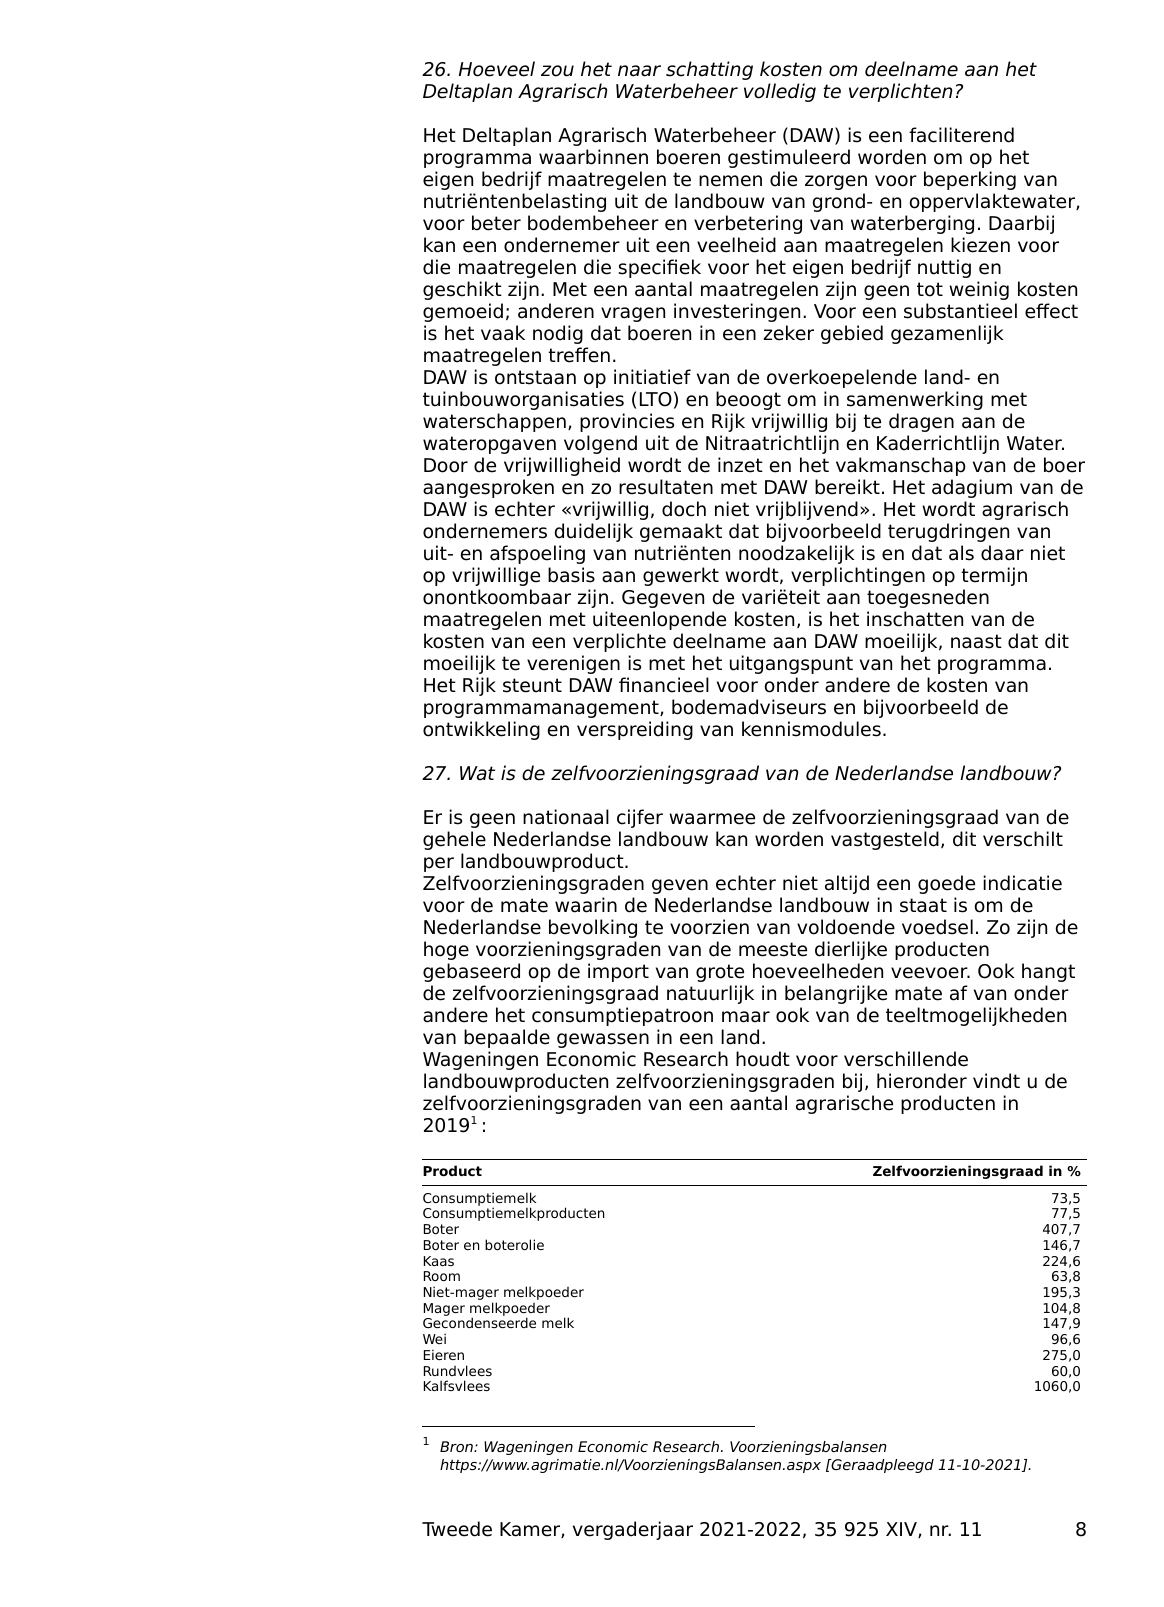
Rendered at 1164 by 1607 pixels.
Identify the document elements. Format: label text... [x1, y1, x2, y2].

text 27. Wat is de zelfvoorzieningsgraad van de Nederlandse landbouw? [422, 763, 1087, 785]
table_cell 60,0 [754, 1364, 1087, 1379]
text Bron: Wageningen Economic Research. Voorzieningsbalansen https://www.agrimatie.nl/VoorzieningsBalansen.aspx [Geraadpleegd 11-10-2021]. [422, 1435, 1087, 1474]
text Er is geen nationaal cijfer waarmee de zelfvoorzieningsgraad van de gehele Nederlandse landbouw kan worden vastgesteld, dit verschilt per landbouwproduct. [422, 807, 1087, 873]
table_cell Kaas [422, 1253, 754, 1269]
text DAW is ontstaan op initiatief van de overkoepelende land- en tuinbouworganisaties (LTO) en beoogt om in samenwerking met waterschappen, provincies en Rijk vrijwillig bij te dragen aan de wateropgaven volgend uit de Nitraatrichtlijn en Kaderrichtlijn Water. Door de vrijwilligheid wordt de inzet en het vakmanschap van de boer aangesproken en zo resultaten met DAW bereikt. Het adagium van de DAW is echter «vrijwillig, doch niet vrijblijvend». Het wordt agrarisch ondernemers duidelijk gemaakt dat bijvoorbeeld terugdringen van uit- en afspoeling van nutriënten noodzakelijk is en dat als daar niet op vrijwillige basis aan gewerkt wordt, verplichtingen op termijn onontkoombaar zijn. Gegeven de variëteit aan toegesneden maatregelen met uiteenlopende kosten, is het inschatten van de kosten van een verplichte deelname aan DAW moeilijk, naast dat dit moeilijk te verenigen is met het uitgangspunt van het programma. Het Rijk steunt DAW financieel voor onder andere de kosten van programmamanagement, bodemadviseurs en bijvoorbeeld de ontwikkeling en verspreiding van kennismodules. [422, 367, 1087, 741]
table_cell 1060,0 [754, 1379, 1087, 1395]
table_cell Eieren [422, 1348, 754, 1363]
table_cell 224,6 [754, 1253, 1087, 1269]
table_cell Wei [422, 1332, 754, 1348]
table_cell Gecondenseerde melk [422, 1316, 754, 1332]
table_cell Consumptiemelkproducten [422, 1206, 754, 1222]
table_cell 275,0 [754, 1348, 1087, 1363]
table_cell 77,5 [754, 1206, 1087, 1222]
table_cell Boter en boterolie [422, 1238, 754, 1253]
table_cell 147,9 [754, 1316, 1087, 1332]
text Het Deltaplan Agrarisch Waterbeheer (DAW) is een faciliterend programma waarbinnen boeren gestimuleerd worden om op het eigen bedrijf maatregelen te nemen die zorgen voor beperking van nutriëntenbelasting uit de landbouw van grond- en oppervlaktewater, voor beter bodembeheer en verbetering van waterberging. Daarbij kan een ondernemer uit een veelheid aan maatregelen kiezen voor die maatregelen die specifiek voor het eigen bedrijf nuttig en geschikt zijn. Met een aantal maatregelen zijn geen tot weinig kosten gemoeid; anderen vragen investeringen. Voor een substantieel effect is het vaak nodig dat boeren in een zeker gebied gezamenlijk maatregelen treffen. [422, 125, 1087, 367]
text Zelfvoorzieningsgraden geven echter niet altijd een goede indicatie voor de mate waarin de Nederlandse landbouw in staat is om de Nederlandse bevolking te voorzien van voldoende voedsel. Zo zijn de hoge voorzieningsgraden van de meeste dierlijke producten gebaseerd op de import van grote hoeveelheden veevoer. Ook hangt de zelfvoorzieningsgraad natuurlijk in belangrijke mate af van onder andere het consumptiepatroon maar ook van de teeltmogelijkheden van bepaalde gewassen in een land. [422, 873, 1087, 1049]
table_cell Consumptiemelk [422, 1186, 754, 1206]
table_header Product [422, 1160, 754, 1185]
table_cell 73,5 [754, 1186, 1087, 1206]
table_cell 146,7 [754, 1238, 1087, 1253]
table_header Zelfvoorzieningsgraad in % [754, 1160, 1087, 1185]
table_cell 104,8 [754, 1301, 1087, 1316]
table_cell 63,8 [754, 1269, 1087, 1285]
table_cell Niet-mager melkpoeder [422, 1285, 754, 1301]
table_cell 195,3 [754, 1285, 1087, 1301]
table_cell 96,6 [754, 1332, 1087, 1348]
table_cell Kalfsvlees [422, 1379, 754, 1395]
table_cell Room [422, 1269, 754, 1285]
table_cell Boter [422, 1222, 754, 1238]
text Wageningen Economic Research houdt voor verschillende landbouwproducten zelfvoorzieningsgraden bij, hieronder vindt u de zelfvoorzieningsgraden van een aantal agrarische producten in 2019: [422, 1049, 1087, 1137]
table_cell Mager melkpoeder [422, 1301, 754, 1316]
table_cell 407,7 [754, 1222, 1087, 1238]
table_cell Rundvlees [422, 1364, 754, 1379]
text 26. Hoeveel zou het naar schatting kosten om deelname aan het Deltaplan Agrarisch Waterbeheer volledig te verplichten? [422, 59, 1087, 103]
